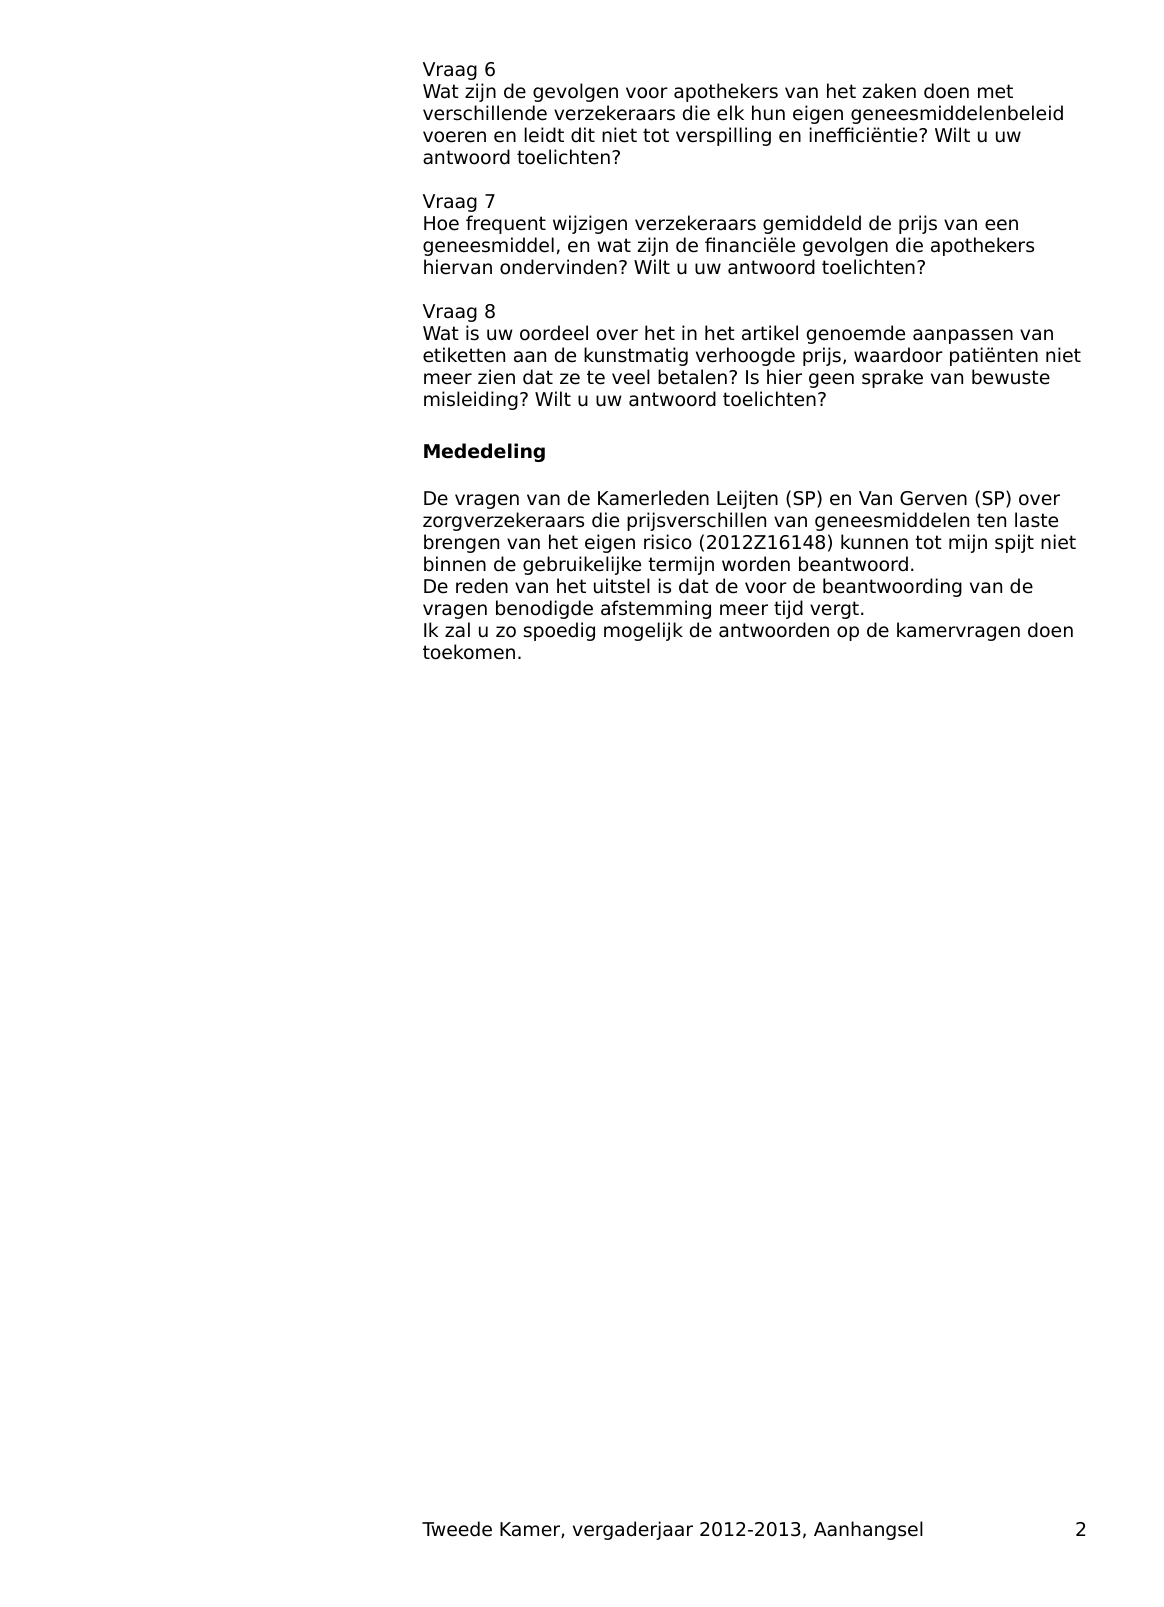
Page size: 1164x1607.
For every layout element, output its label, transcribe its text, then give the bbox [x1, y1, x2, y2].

text Wat is uw oordeel over het in het artikel genoemde aanpassen van etiketten aan de kunstmatig verhoogde prijs, waardoor patiënten niet meer zien dat ze te veel betalen? Is hier geen sprake van bewuste misleiding? Wilt u uw antwoord toelichten? [422, 323, 1087, 411]
subtitle Mededeling [422, 441, 1087, 463]
text Vraag 6 [422, 59, 1087, 81]
text Vraag 8 [422, 301, 1087, 323]
text Hoe frequent wijzigen verzekeraars gemiddeld de prijs van een geneesmiddel, en wat zijn de financiële gevolgen die apothekers hiervan ondervinden? Wilt u uw antwoord toelichten? [422, 213, 1087, 279]
text De vragen van de Kamerleden Leijten (SP) en Van Gerven (SP) over zorgverzekeraars die prijsverschillen van geneesmiddelen ten laste brengen van het eigen risico (2012Z16148) kunnen tot mijn spijt niet binnen de gebruikelijke termijn worden beantwoord. [422, 488, 1087, 576]
text Wat zijn de gevolgen voor apothekers van het zaken doen met verschillende verzekeraars die elk hun eigen geneesmiddelenbeleid voeren en leidt dit niet tot verspilling en inefficiëntie? Wilt u uw antwoord toelichten? [422, 81, 1087, 169]
text Vraag 7 [422, 191, 1087, 213]
text De reden van het uitstel is dat de voor de beantwoording van de vragen benodigde afstemming meer tijd vergt. [422, 576, 1087, 620]
text Ik zal u zo spoedig mogelijk de antwoorden op de kamervragen doen toekomen. [422, 620, 1087, 664]
